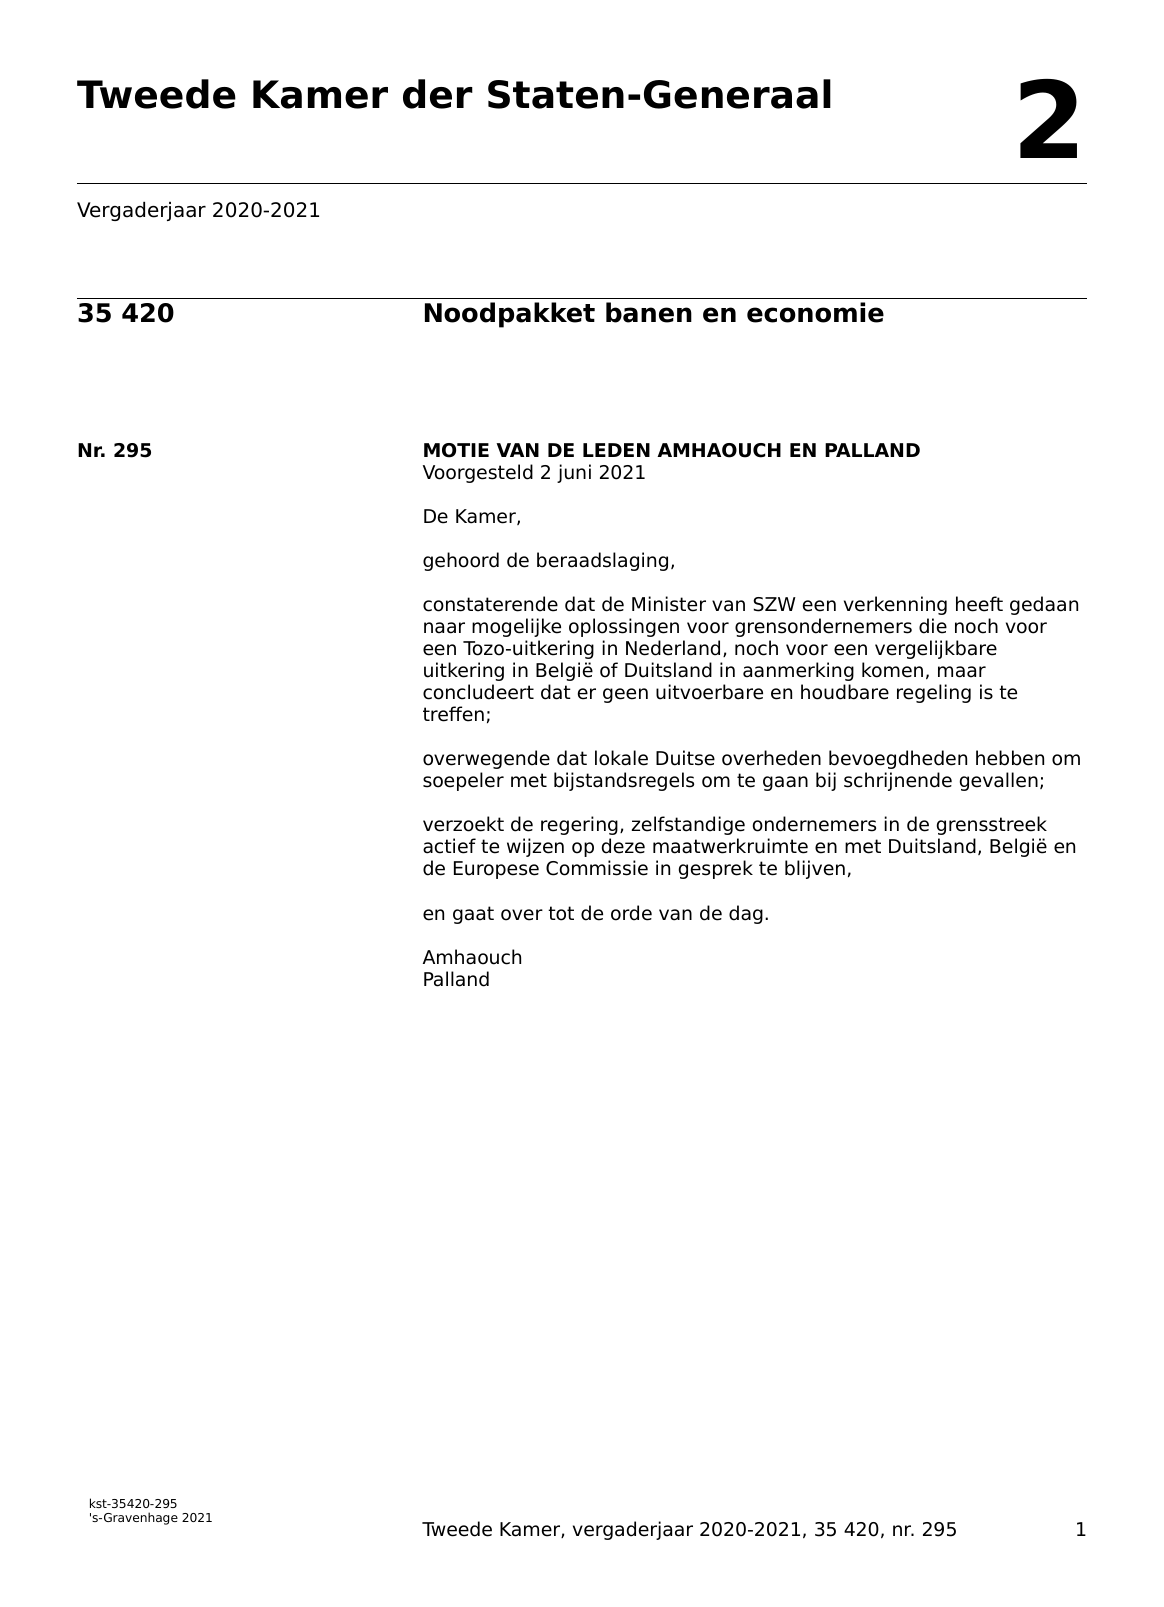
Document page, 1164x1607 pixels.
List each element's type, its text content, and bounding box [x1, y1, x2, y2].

text constaterende dat de Minister van SZW een verkenning heeft gedaan naar mogelijke oplossingen voor grensondernemers die noch voor een Tozo-uitkering in Nederland, noch voor een vergelijkbare uitkering in België of Duitsland in aanmerking komen, maar concludeert dat er geen uitvoerbare en houdbare regeling is te treffen; [422, 594, 1087, 726]
text overwegende dat lokale Duitse overheden bevoegdheden hebben om soepeler met bijstandsregels om te gaan bij schrijnende gevallen; [422, 748, 1087, 792]
text Voorgesteld 2 juni 2021 [422, 462, 1087, 484]
text De Kamer, [422, 506, 1087, 528]
text gehoord de beraadslaging, [422, 550, 1087, 572]
subtitle Nr. 295 MOTIE VAN DE LEDEN AMHAOUCH EN PALLAND [77, 440, 1087, 462]
text en gaat over tot de orde van de dag. [422, 902, 1087, 924]
table_header 2 [886, 59, 1087, 183]
table_cell Vergaderjaar 2020-2021 [77, 184, 1087, 298]
text verzoekt de regering, zelfstandige ondernemers in de grensstreek actief te wijzen op deze maatwerkruimte en met Duitsland, België en de Europese Commissie in gesprek te blijven, [422, 814, 1087, 880]
text Amhaouch [422, 947, 1087, 969]
text Palland [422, 969, 1087, 991]
subtitle 35 420 Noodpakket banen en economie [77, 299, 1087, 329]
text kst-35420-295 [88, 1497, 323, 1511]
table_header Tweede Kamer der Staten-Generaal [77, 59, 886, 183]
text 's-Gravenhage 2021 [88, 1511, 323, 1525]
